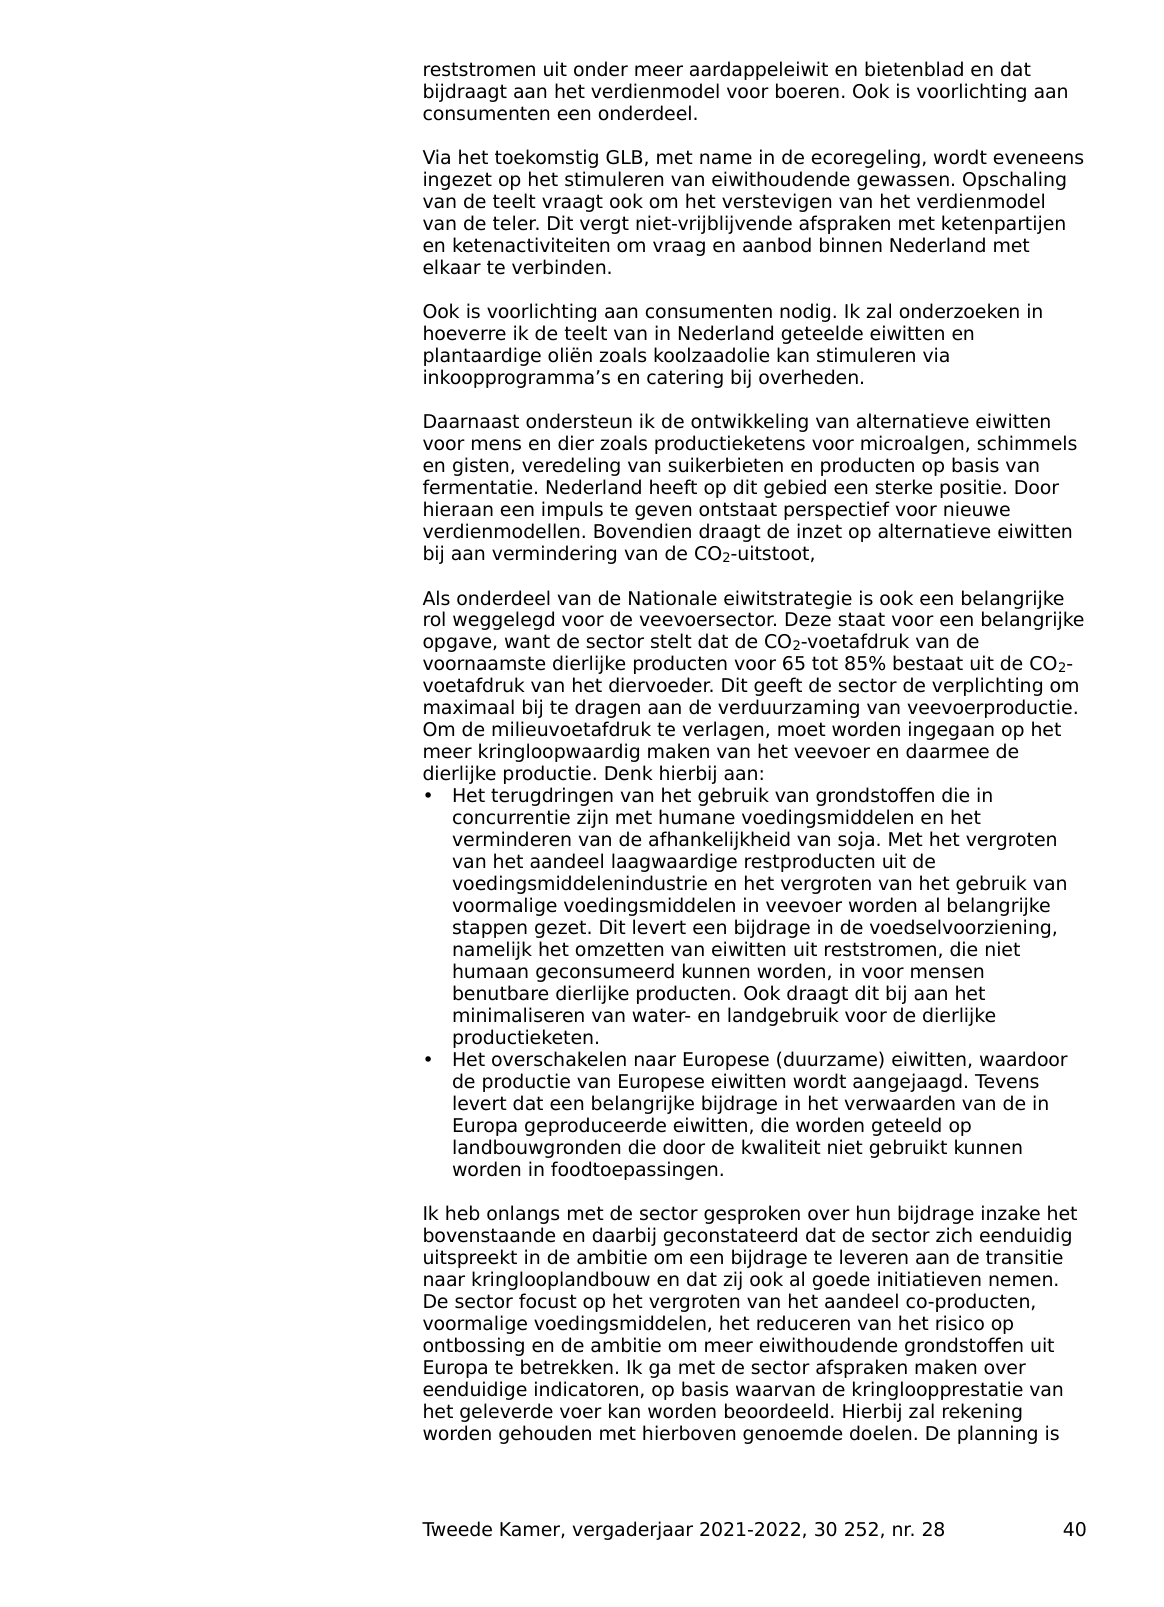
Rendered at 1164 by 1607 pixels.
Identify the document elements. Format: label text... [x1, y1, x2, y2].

text Als onderdeel van de Nationale eiwitstrategie is ook een belangrijke rol weggelegd voor de veevoersector. Deze staat voor een belangrijke opgave, want de sector stelt dat de CO2-voetafdruk van de voornaamste dierlijke producten voor 65 tot 85% bestaat uit de CO2-voetafdruk van het diervoeder. Dit geeft de sector de verplichting om maximaal bij te dragen aan de verduurzaming van veevoerproductie. Om de milieuvoetafdruk te verlagen, moet worden ingegaan op het meer kringloopwaardig maken van het veevoer en daarmee de dierlijke productie. Denk hierbij aan: [422, 587, 1087, 785]
text • Het terugdringen van het gebruik van grondstoffen die in concurrentie zijn met humane voedingsmiddelen en het verminderen van de afhankelijkheid van soja. Met het vergroten van het aandeel laagwaardige restproducten uit de voedingsmiddelenindustrie en het vergroten van het gebruik van voormalige voedingsmiddelen in veevoer worden al belangrijke stappen gezet. Dit levert een bijdrage in de voedselvoorziening, namelijk het omzetten van eiwitten uit reststromen, die niet humaan geconsumeerd kunnen worden, in voor mensen benutbare dierlijke producten. Ook draagt dit bij aan het minimaliseren van water- en landgebruik voor de dierlijke productieketen. [422, 785, 1087, 1049]
text Ik heb onlangs met de sector gesproken over hun bijdrage inzake het bovenstaande en daarbij geconstateerd dat de sector zich eenduidig uitspreekt in de ambitie om een bijdrage te leveren aan de transitie naar kringlooplandbouw en dat zij ook al goede initiatieven nemen. De sector focust op het vergroten van het aandeel co-producten, voormalige voedingsmiddelen, het reduceren van het risico op ontbossing en de ambitie om meer eiwithoudende grondstoffen uit Europa te betrekken. Ik ga met de sector afspraken maken over eenduidige indicatoren, op basis waarvan de kringloopprestatie van het geleverde voer kan worden beoordeeld. Hierbij zal rekening worden gehouden met hierboven genoemde doelen. De planning is [422, 1203, 1087, 1445]
text Ook is voorlichting aan consumenten nodig. Ik zal onderzoeken in hoeverre ik de teelt van in Nederland geteelde eiwitten en plantaardige oliën zoals koolzaadolie kan stimuleren via inkoopprogramma’s en catering bij overheden. [422, 301, 1087, 389]
text reststromen uit onder meer aardappeleiwit en bietenblad en dat bijdraagt aan het verdienmodel voor boeren. Ook is voorlichting aan consumenten een onderdeel. [422, 59, 1087, 125]
text Via het toekomstig GLB, met name in de ecoregeling, wordt eveneens ingezet op het stimuleren van eiwithoudende gewassen. Opschaling van de teelt vraagt ook om het verstevigen van het verdienmodel van de teler. Dit vergt niet-vrijblijvende afspraken met ketenpartijen en ketenactiviteiten om vraag en aanbod binnen Nederland met elkaar te verbinden. [422, 147, 1087, 279]
text • Het overschakelen naar Europese (duurzame) eiwitten, waardoor de productie van Europese eiwitten wordt aangejaagd. Tevens levert dat een belangrijke bijdrage in het verwaarden van de in Europa geproduceerde eiwitten, die worden geteeld op landbouwgronden die door de kwaliteit niet gebruikt kunnen worden in foodtoepassingen. [422, 1049, 1087, 1181]
text Daarnaast ondersteun ik de ontwikkeling van alternatieve eiwitten voor mens en dier zoals productieketens voor microalgen, schimmels en gisten, veredeling van suikerbieten en producten op basis van fermentatie. Nederland heeft op dit gebied een sterke positie. Door hieraan een impuls te geven ontstaat perspectief voor nieuwe verdienmodellen. Bovendien draagt de inzet op alternatieve eiwitten bij aan vermindering van de CO2-uitstoot, [422, 411, 1087, 565]
